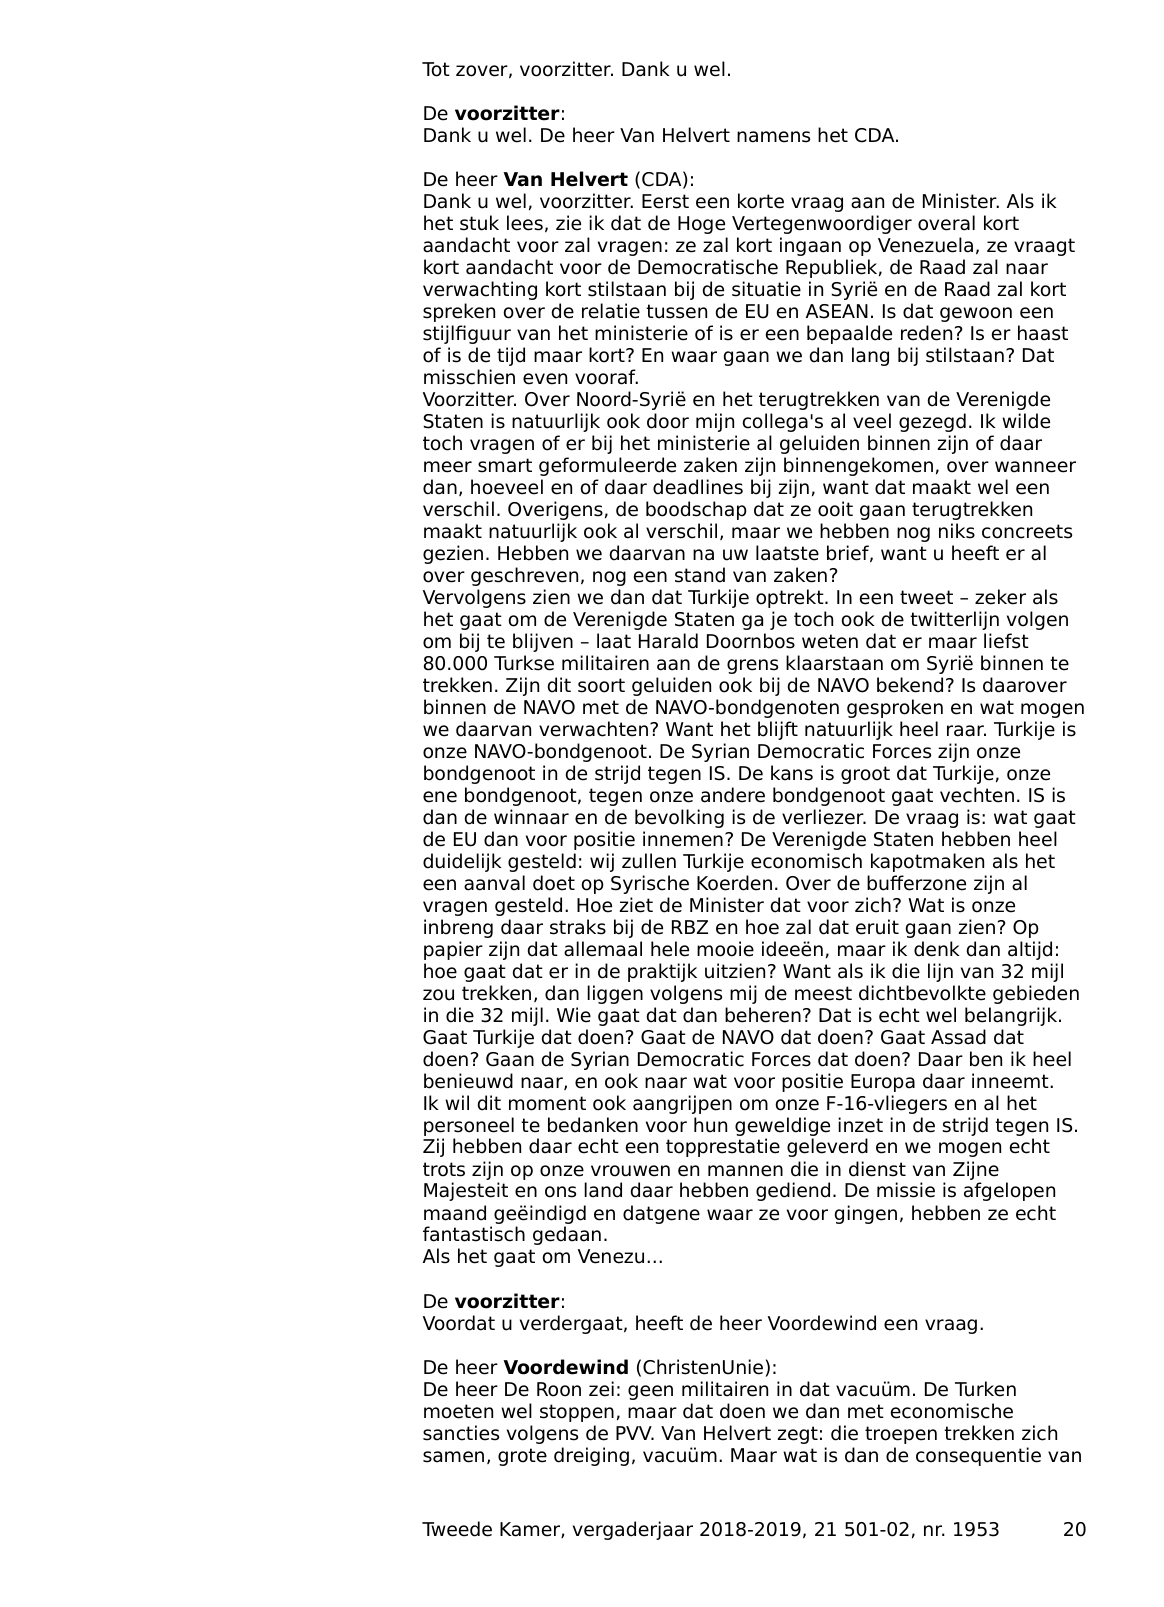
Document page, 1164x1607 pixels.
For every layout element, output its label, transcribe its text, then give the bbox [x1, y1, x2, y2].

text Dank u wel. De heer Van Helvert namens het CDA. [422, 125, 1087, 147]
text Tot zover, voorzitter. Dank u wel. [422, 59, 1087, 81]
text Voorzitter. Over Noord-Syrië en het terugtrekken van de Verenigde Staten is natuurlijk ook door mijn collega's al veel gezegd. Ik wilde toch vragen of er bij het ministerie al geluiden binnen zijn of daar meer smart geformuleerde zaken zijn binnengekomen, over wanneer dan, hoeveel en of daar deadlines bij zijn, want dat maakt wel een verschil. Overigens, de boodschap dat ze ooit gaan terugtrekken maakt natuurlijk ook al verschil, maar we hebben nog niks concreets gezien. Hebben we daarvan na uw laatste brief, want u heeft er al over geschreven, nog een stand van zaken? [422, 389, 1087, 587]
text De voorzitter: [422, 1291, 1087, 1312]
text Als het gaat om Venezu... [422, 1246, 1087, 1268]
text De heer Voordewind (ChristenUnie): [422, 1357, 1087, 1379]
text Vervolgens zien we dan dat Turkije optrekt. In een tweet – zeker als het gaat om de Verenigde Staten ga je toch ook de twitterlijn volgen om bij te blijven – laat Harald Doornbos weten dat er maar liefst 80.000 Turkse militairen aan de grens klaarstaan om Syrië binnen te trekken. Zijn dit soort geluiden ook bij de NAVO bekend? Is daarover binnen de NAVO met de NAVO-bondgenoten gesproken en wat mogen we daarvan verwachten? Want het blijft natuurlijk heel raar. Turkije is onze NAVO-bondgenoot. De Syrian Democratic Forces zijn onze bondgenoot in de strijd tegen IS. De kans is groot dat Turkije, onze ene bondgenoot, tegen onze andere bondgenoot gaat vechten. IS is dan de winnaar en de bevolking is de verliezer. De vraag is: wat gaat de EU dan voor positie innemen? De Verenigde Staten hebben heel duidelijk gesteld: wij zullen Turkije economisch kapotmaken als het een aanval doet op Syrische Koerden. Over de bufferzone zijn al vragen gesteld. Hoe ziet de Minister dat voor zich? Wat is onze inbreng daar straks bij de RBZ en hoe zal dat eruit gaan zien? Op papier zijn dat allemaal hele mooie ideeën, maar ik denk dan altijd: hoe gaat dat er in de praktijk uitzien? Want als ik die lijn van 32 mijl zou trekken, dan liggen volgens mij de meest dichtbevolkte gebieden in die 32 mijl. Wie gaat dat dan beheren? Dat is echt wel belangrijk. Gaat Turkije dat doen? Gaat de NAVO dat doen? Gaat Assad dat doen? Gaan de Syrian Democratic Forces dat doen? Daar ben ik heel benieuwd naar, en ook naar wat voor positie Europa daar inneemt. [422, 587, 1087, 1092]
text Dank u wel, voorzitter. Eerst een korte vraag aan de Minister. Als ik het stuk lees, zie ik dat de Hoge Vertegenwoordiger overal kort aandacht voor zal vragen: ze zal kort ingaan op Venezuela, ze vraagt kort aandacht voor de Democratische Republiek, de Raad zal naar verwachting kort stilstaan bij de situatie in Syrië en de Raad zal kort spreken over de relatie tussen de EU en ASEAN. Is dat gewoon een stijlfiguur van het ministerie of is er een bepaalde reden? Is er haast of is de tijd maar kort? En waar gaan we dan lang bij stilstaan? Dat misschien even vooraf. [422, 191, 1087, 389]
text Voordat u verdergaat, heeft de heer Voordewind een vraag. [422, 1312, 1087, 1334]
text Ik wil dit moment ook aangrijpen om onze F-16-vliegers en al het personeel te bedanken voor hun geweldige inzet in de strijd tegen IS. Zij hebben daar echt een topprestatie geleverd en we mogen echt trots zijn op onze vrouwen en mannen die in dienst van Zijne Majesteit en ons land daar hebben gediend. De missie is afgelopen maand geëindigd en datgene waar ze voor gingen, hebben ze echt fantastisch gedaan. [422, 1092, 1087, 1246]
text De heer Van Helvert (CDA): [422, 169, 1087, 191]
text De heer De Roon zei: geen militairen in dat vacuüm. De Turken moeten wel stoppen, maar dat doen we dan met economische sancties volgens de PVV. Van Helvert zegt: die troepen trekken zich samen, grote dreiging, vacuüm. Maar wat is dan de consequentie van [422, 1379, 1087, 1467]
text De voorzitter: [422, 103, 1087, 125]
